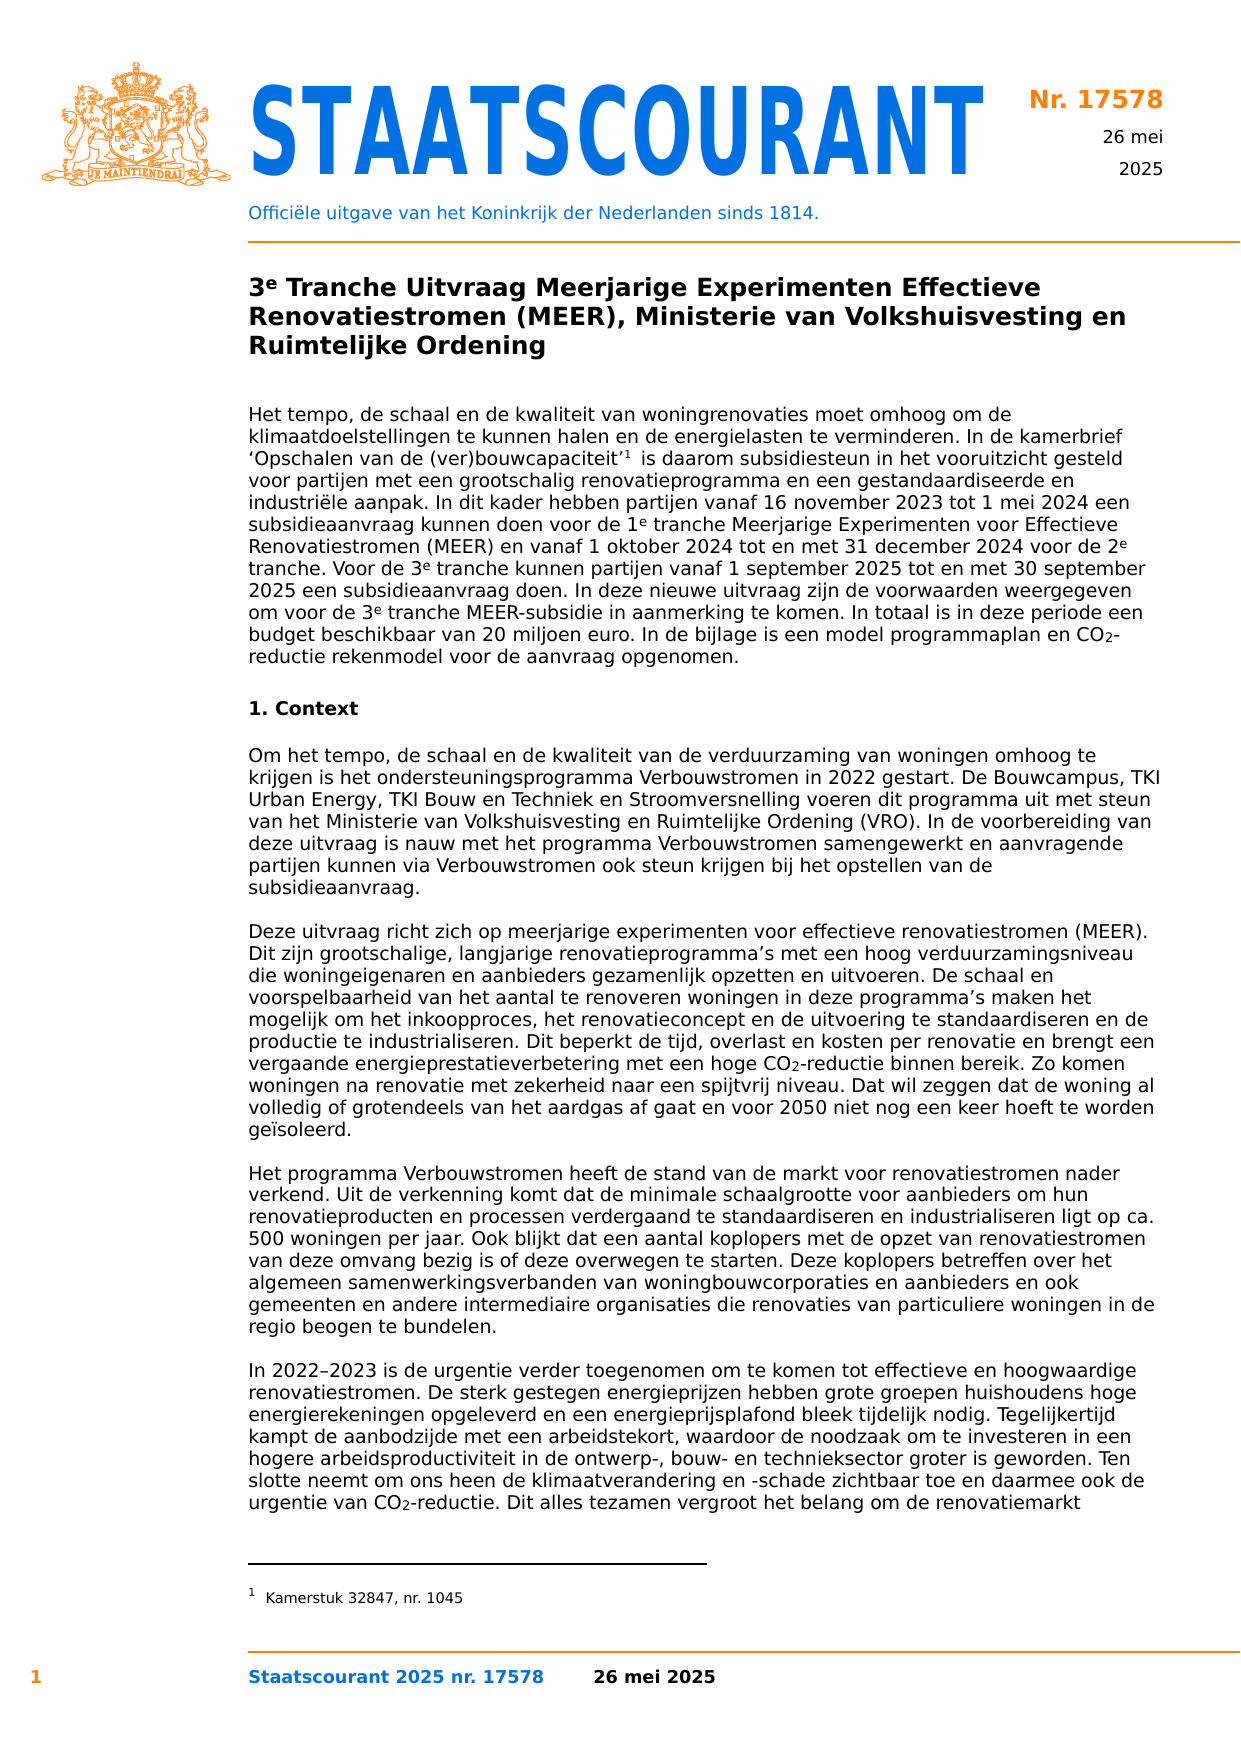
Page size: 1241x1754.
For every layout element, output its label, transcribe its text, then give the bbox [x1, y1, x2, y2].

subtitle 1. Context [248, 698, 1163, 720]
table_header STAATSCOURANT [248, 62, 998, 203]
table_header Nr. 17578 [998, 62, 1240, 121]
subtitle 3e Tranche Uitvraag Meerjarige Experimenten Effectieve Renovatiestromen (MEER), Ministerie van Volkshuisvesting en Ruimtelijke Ordening [248, 273, 1163, 361]
text Om het tempo, de schaal en de kwaliteit van de verduurzaming van woningen omhoog te krijgen is het ondersteuningsprogramma Verbouwstromen in 2022 gestart. De Bouwcampus, TKI Urban Energy, TKI Bouw en Techniek en Stroomversnelling voeren dit programma uit met steun van het Ministerie van Volkshuisvesting en Ruimtelijke Ordening (VRO). In de voorbereiding van deze uitvraag is nauw met het programma Verbouwstromen samengewerkt en aanvragende partijen kunnen via Verbouwstromen ook steun krijgen bij het opstellen van de subsidieaanvraag. [248, 745, 1163, 899]
table_cell 26 mei [998, 121, 1240, 153]
table_cell Officiële uitgave van het Koninkrijk der Nederlanden sinds 1814. [248, 203, 1240, 241]
table_cell 2025 [998, 153, 1240, 203]
text Het tempo, de schaal en de kwaliteit van woningrenovaties moet omhoog om de klimaatdoelstellingen te kunnen halen en de energielasten te verminderen. In de kamerbrief ‘Opschalen van de (ver)bouwcapaciteit’ is daarom subsidiesteun in het vooruitzicht gesteld voor partijen met een grootschalig renovatieprogramma en een gestandaardiseerde en industriële aanpak. In dit kader hebben partijen vanaf 16 november 2023 tot 1 mei 2024 een subsidieaanvraag kunnen doen voor de 1e tranche Meerjarige Experimenten voor Effectieve Renovatiestromen (MEER) en vanaf 1 oktober 2024 tot en met 31 december 2024 voor de 2e tranche. Voor de 3e tranche kunnen partijen vanaf 1 september 2025 tot en met 30 september 2025 een subsidieaanvraag doen. In deze nieuwe uitvraag zijn de voorwaarden weergegeven om voor de 3e tranche MEER-subsidie in aanmerking te komen. In totaal is in deze periode een budget beschikbaar van 20 miljoen euro. In de bijlage is een model programmaplan en CO2-reductie rekenmodel voor de aanvraag opgenomen. [248, 404, 1163, 668]
text Kamerstuk 32847, nr. 1045 [248, 1586, 1163, 1608]
text Het programma Verbouwstromen heeft de stand van de markt voor renovatiestromen nader verkend. Uit de verkenning komt dat de minimale schaalgrootte voor aanbieders om hun renovatieproducten en processen verdergaand te standaardiseren en industrialiseren ligt op ca. 500 woningen per jaar. Ook blijkt dat een aantal koplopers met de opzet van renovatiestromen van deze omvang bezig is of deze overwegen te starten. Deze koplopers betreffen over het algemeen samenwerkingsverbanden van woningbouwcorporaties en aanbieders en ook gemeenten en andere intermediaire organisaties die renovaties van particuliere woningen in de regio beogen te bundelen. [248, 1162, 1163, 1338]
text In 2022–2023 is de urgentie verder toegenomen om te komen tot effectieve en hoogwaardige renovatiestromen. De sterk gestegen energieprijzen hebben grote groepen huishoudens hoge energierekeningen opgeleverd en een energieprijsplafond bleek tijdelijk nodig. Tegelijkertijd kampt de aanbodzijde met een arbeidstekort, waardoor de noodzaak om te investeren in een hogere arbeidsproductiviteit in de ontwerp-, bouw- en technieksector groter is geworden. Ten slotte neemt om ons heen de klimaatverandering en -schade zichtbaar toe en daarmee ook de urgentie van CO2-reductie. Dit alles tezamen vergroot het belang om de renovatiemarkt [248, 1360, 1163, 1514]
table_header [25, 62, 248, 241]
text Deze uitvraag richt zich op meerjarige experimenten voor effectieve renovatiestromen (MEER). Dit zijn grootschalige, langjarige renovatieprogramma’s met een hoog verduurzamingsniveau die woningeigenaren en aanbieders gezamenlijk opzetten en uitvoeren. De schaal en voorspelbaarheid van het aantal te renoveren woningen in deze programma’s maken het mogelijk om het inkoopproces, het renovatieconcept en de uitvoering te standaardiseren en de productie te industrialiseren. Dit beperkt de tijd, overlast en kosten per renovatie en brengt een vergaande energieprestatieverbetering met een hoge CO2-reductie binnen bereik. Zo komen woningen na renovatie met zekerheid naar een spijtvrij niveau. Dat wil zeggen dat de woning al volledig of grotendeels van het aardgas af gaat en voor 2050 niet nog een keer hoeft te worden geïsoleerd. [248, 921, 1163, 1141]
picture [41, 62, 231, 186]
